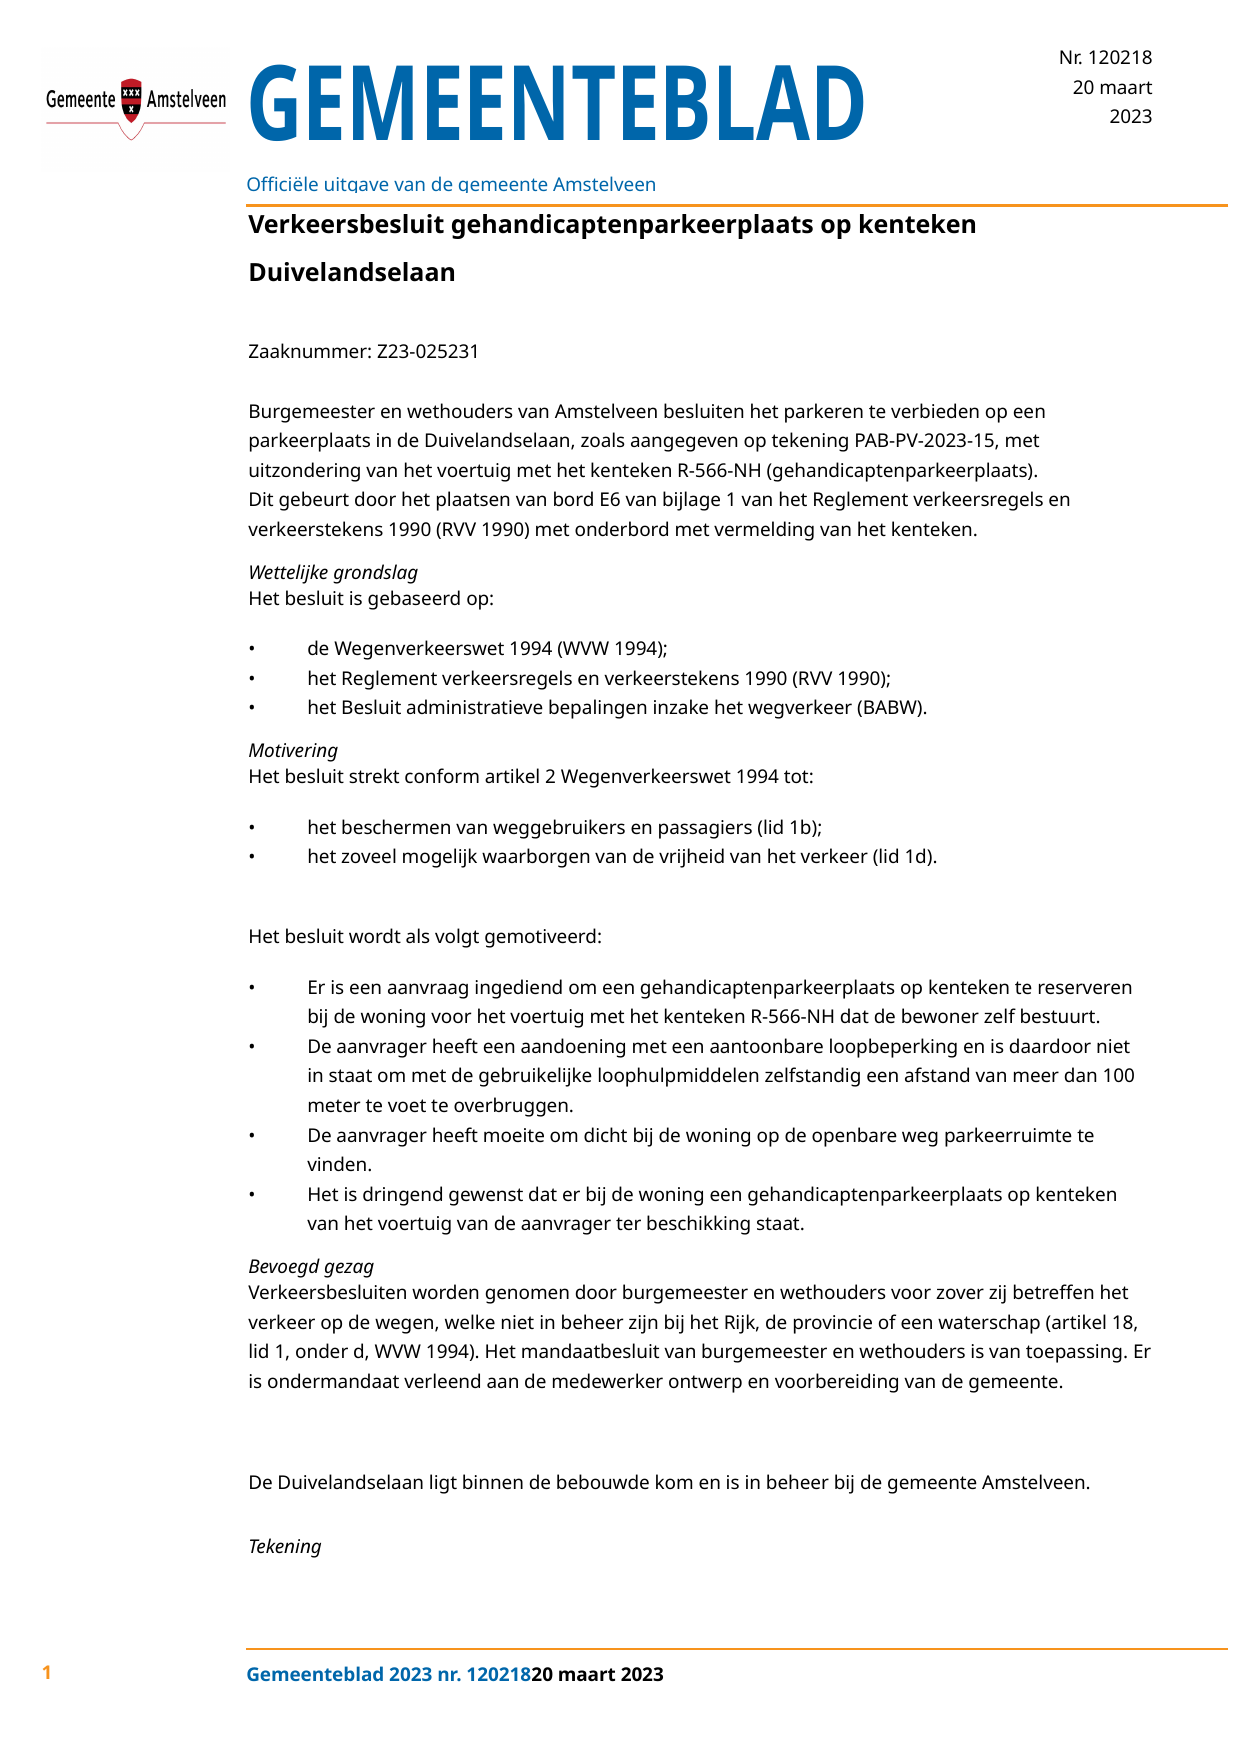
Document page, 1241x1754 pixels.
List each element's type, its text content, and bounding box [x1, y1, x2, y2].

text Tekening [248, 1533, 1152, 1559]
list het zoveel mogelijk waarborgen van de vrijheid van het verkeer (lid 1d). [248, 843, 1152, 869]
text Het besluit strekt conform artikel 2 Wegenverkeerswet 1994 tot: [248, 763, 1152, 789]
text Bevoegd gezag [248, 1254, 1152, 1279]
text Het besluit wordt als volgt gemotiveerd: [248, 923, 1152, 949]
text De Duivelandselaan ligt binnen de bebouwde kom en is in beheer bij de gemeente Amstelveen. [248, 1469, 1152, 1495]
list De aanvrager heeft moeite om dicht bij de woning op de openbare weg parkeerruimte te vinden. [248, 1122, 1152, 1177]
picture [41, 47, 231, 172]
text Zaaknummer: Z23-025231 [248, 339, 1152, 364]
list het Reglement verkeersregels en verkeerstekens 1990 (RVV 1990); [248, 665, 1152, 691]
list De aanvrager heeft een aandoening met een aantoonbare loopbeperking en is daardoor niet in staat om met de gebruikelijke loophulpmiddelen zelfstandig een afstand van meer dan 100 meter te voet te overbruggen. [248, 1033, 1152, 1118]
list het beschermen van weggebruikers en passagiers (lid 1b); [248, 814, 1152, 839]
text Motivering [248, 738, 1152, 763]
text Burgemeester en wethouders van Amstelveen besluiten het parkeren te verbieden op een parkeerplaats in de Duivelandselaan, zoals aangegeven op tekening PAB-PV-2023-15, met uitzondering van het voertuig met het kenteken R-566-NH (gehandicaptenparkeerplaats). [248, 398, 1152, 483]
text Dit gebeurt door het plaatsen van bord E6 van bijlage 1 van het Reglement verkeersregels en verkeerstekens 1990 (RVV 1990) met onderbord met vermelding van het kenteken. [248, 487, 1152, 542]
list de Wegenverkeerswet 1994 (WVW 1994); [248, 635, 1152, 661]
text Verkeersbesluit gehandicaptenparkeerplaats op kenteken Duivelandselaan [248, 207, 1152, 288]
list het Besluit administratieve bepalingen inzake het wegverkeer (BABW). [248, 694, 1152, 720]
text Wettelijke grondslag [248, 559, 1152, 585]
list Het is dringend gewenst dat er bij de woning een gehandicaptenparkeerplaats op kenteken van het voertuig van de aanvrager ter beschikking staat. [248, 1181, 1152, 1236]
text Verkeersbesluiten worden genomen door burgemeester en wethouders voor zover zij betreffen het verkeer op de wegen, welke niet in beheer zijn bij het Rijk, de provincie of een waterschap (artikel 18, lid 1, onder d, WVW 1994). Het mandaatbesluit van burgemeester en wethouders is van toepassing. Er is ondermandaat verleend aan de medewerker ontwerp en voorbereiding van de gemeente. [248, 1279, 1152, 1394]
list Er is een aanvraag ingediend om een gehandicaptenparkeerplaats op kenteken te reserveren bij de woning voor het voertuig met het kenteken R-566-NH dat de bewoner zelf bestuurt. [248, 974, 1152, 1029]
text Het besluit is gebaseerd op: [248, 585, 1152, 611]
